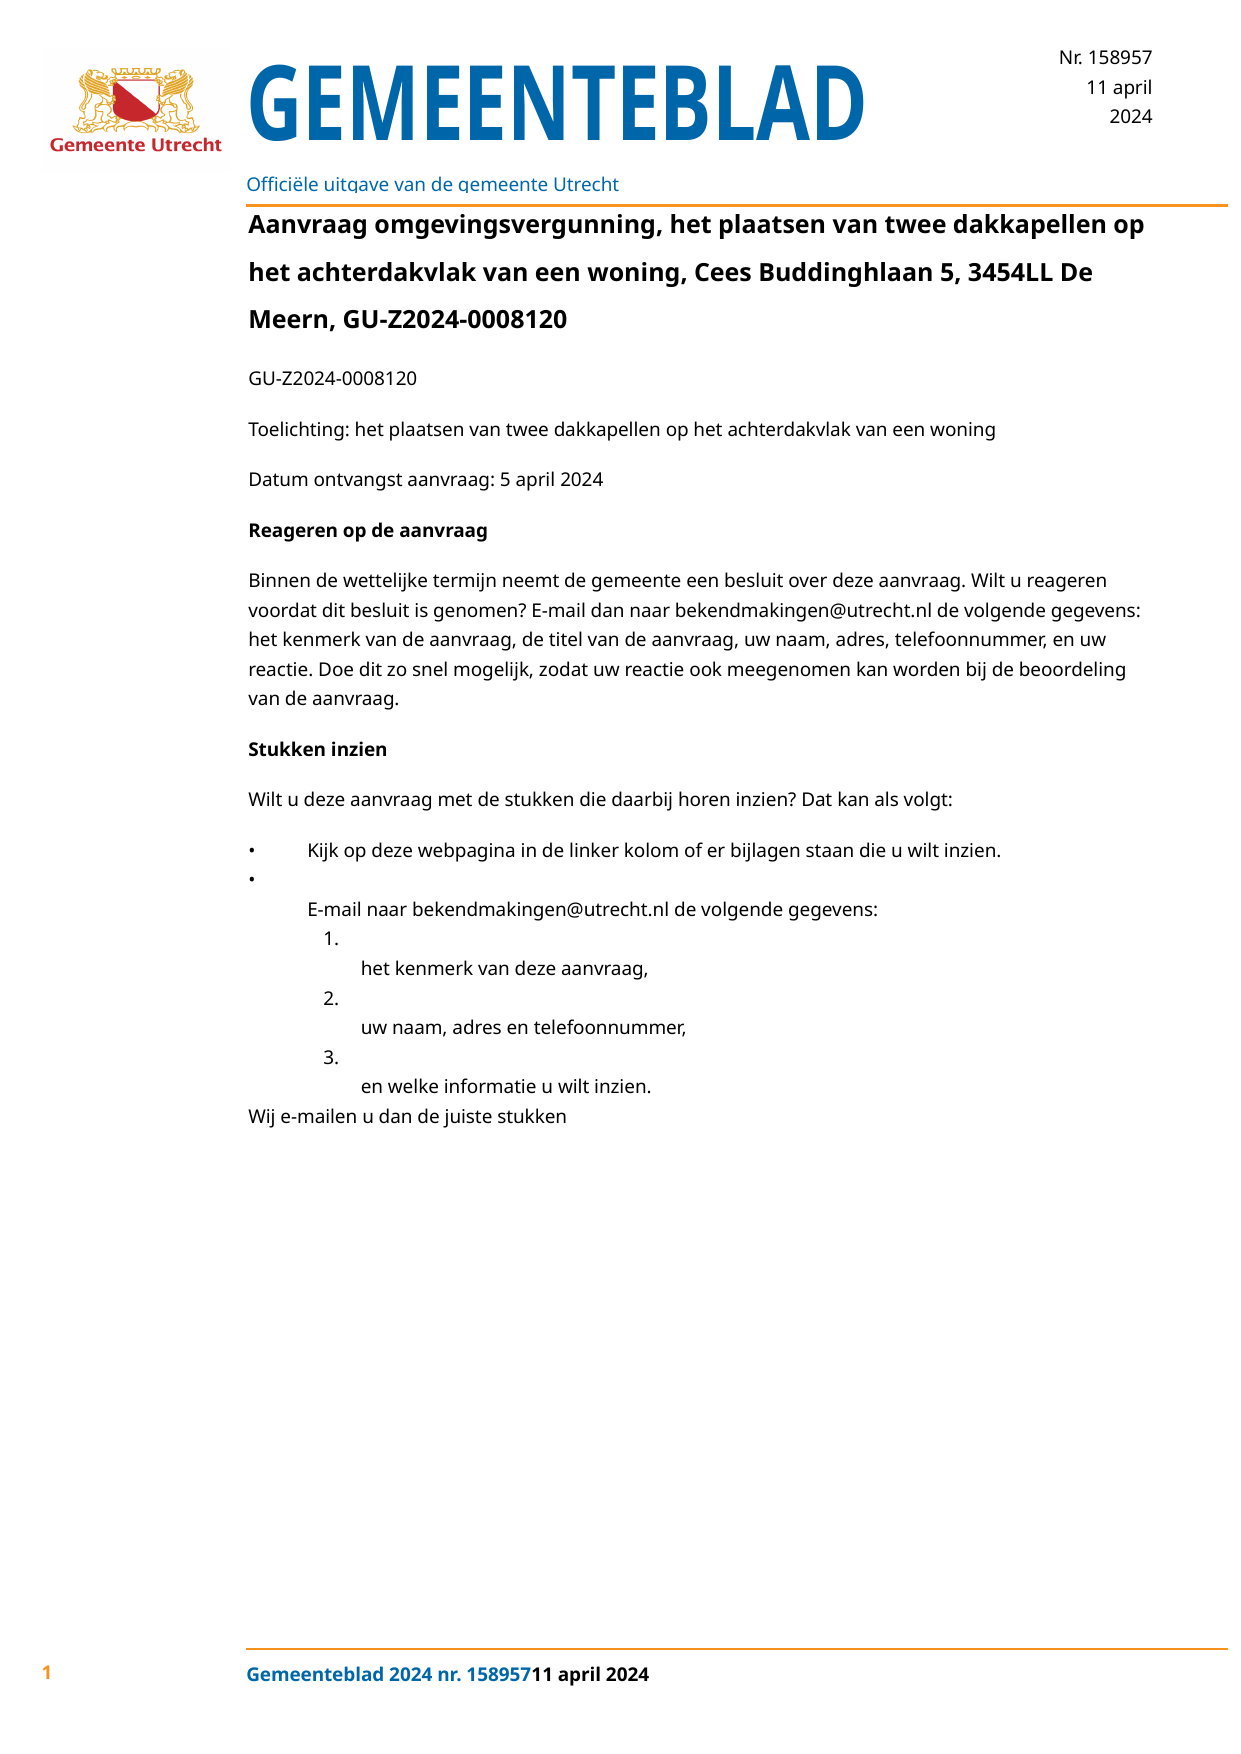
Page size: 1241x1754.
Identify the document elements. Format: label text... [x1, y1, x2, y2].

list het kenmerk van deze aanvraag, [323, 955, 1152, 981]
text Wij e-mailen u dan de juiste stukken [248, 1103, 1152, 1129]
text Datum ontvangst aanvraag: 5 april 2024 [248, 466, 1152, 492]
list Kijk op deze webpagina in de linker kolom of er bijlagen staan die u wilt inzien. [248, 837, 1152, 862]
list E-mail naar bekendmakingen@utrecht.nl de volgende gegevens: [248, 896, 1152, 922]
text Binnen de wettelijke termijn neemt de gemeente een besluit over deze aanvraag. Wilt u reageren voordat dit besluit is genomen? E-mail dan naar bekendmakingen@utrecht.nl de volgende gegevens: het kenmerk van de aanvraag, de titel van de aanvraag, uw naam, adres, telefoonnummer, en uw reactie. Doe dit zo snel mogelijk, zodat uw reactie ook meegenomen kan worden bij de beoordeling van de aanvraag. [248, 567, 1152, 711]
text Stukken inzien [248, 736, 1152, 762]
list en welke informatie u wilt inzien. [323, 1073, 1152, 1099]
text Reageren op de aanvraag [248, 517, 1152, 542]
picture [41, 47, 231, 172]
text Aanvraag omgevingsvergunning, het plaatsen van twee dakkapellen op het achterdakvlak van een woning, Cees Buddinghlaan 5, 3454LL De Meern, GU-Z2024-0008120 [248, 207, 1152, 336]
text GU-Z2024-0008120 [248, 366, 1152, 391]
text Toelichting: het plaatsen van twee dakkapellen op het achterdakvlak van een woning [248, 416, 1152, 442]
list uw naam, adres en telefoonnummer, [323, 1014, 1152, 1040]
text Wilt u deze aanvraag met de stukken die daarbij horen inzien? Dat kan als volgt: [248, 786, 1152, 812]
